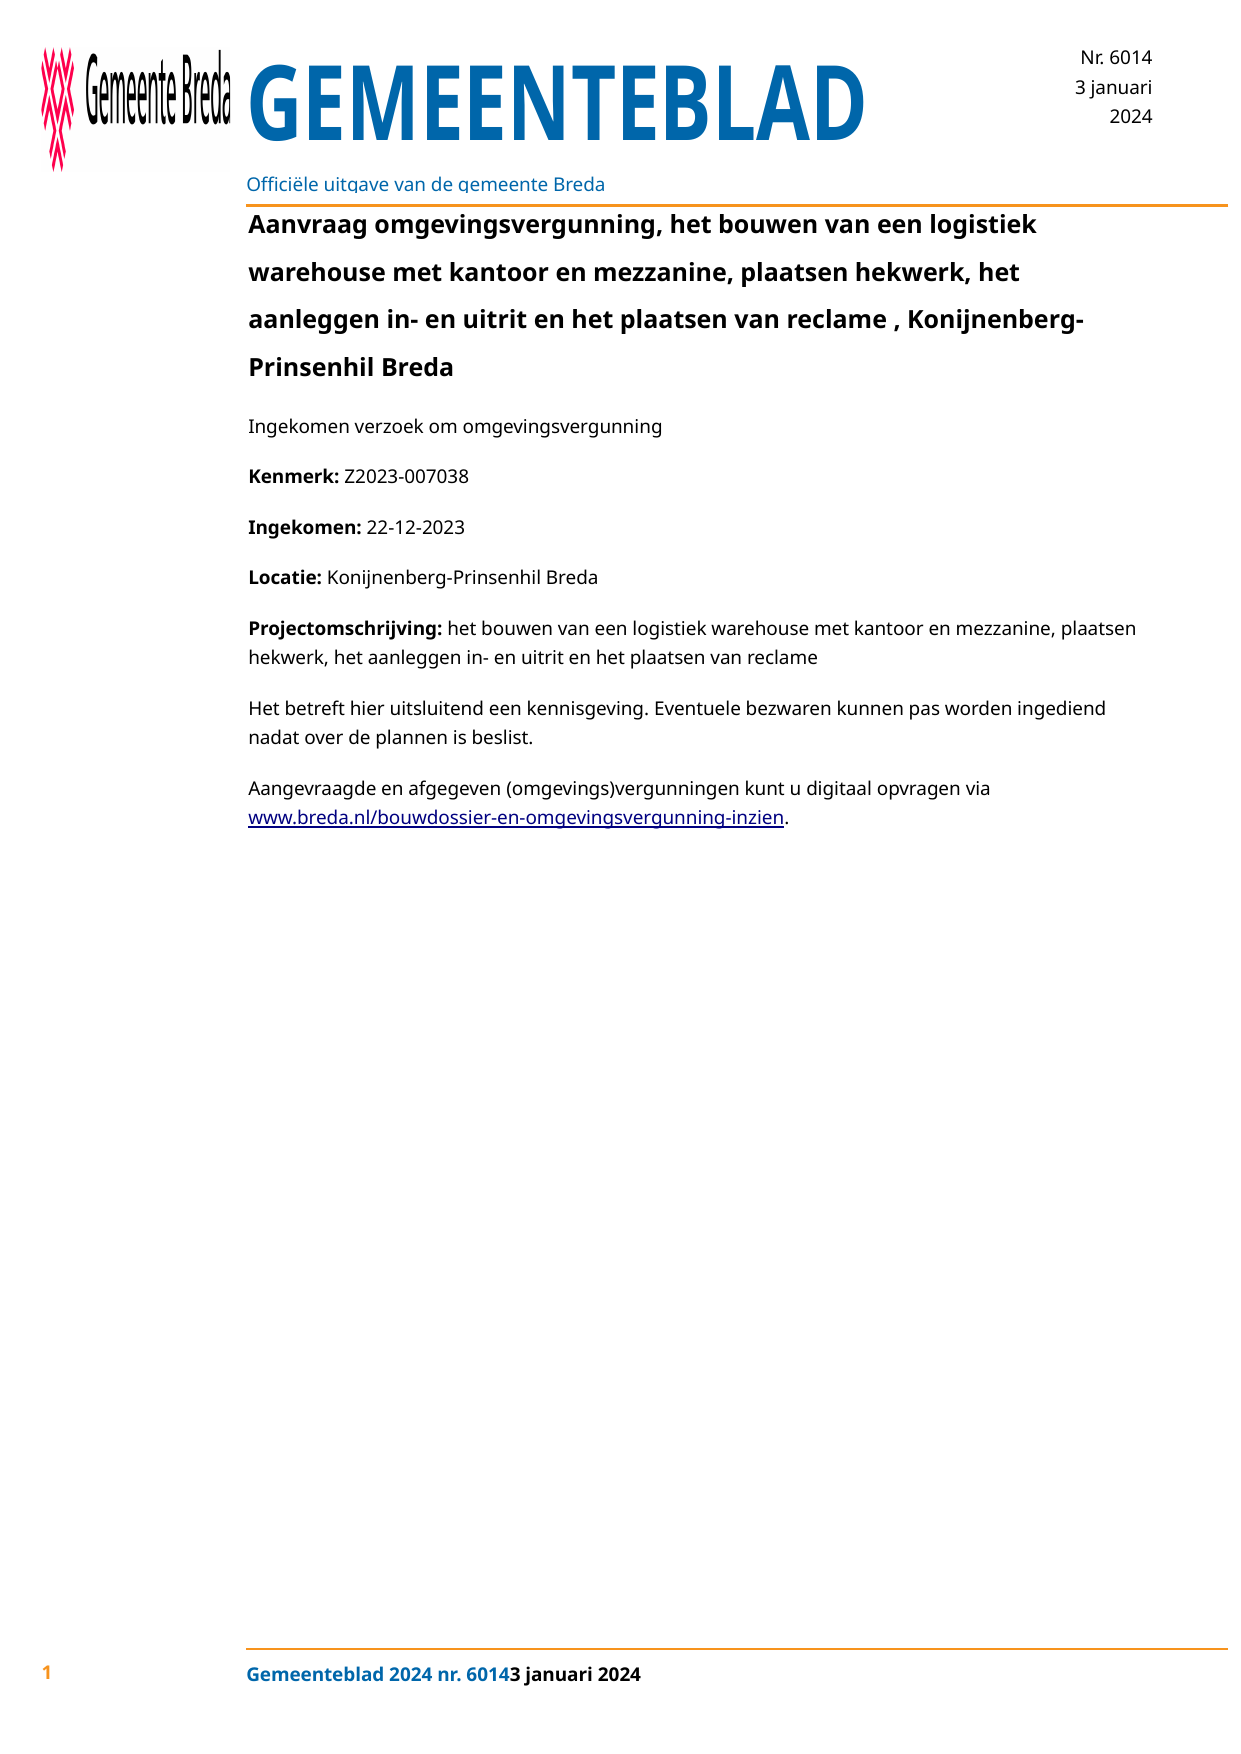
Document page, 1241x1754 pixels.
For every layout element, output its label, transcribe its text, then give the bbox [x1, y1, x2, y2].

text Kenmerk: Z2023-007038 [248, 463, 1152, 489]
text Projectomschrijving: het bouwen van een logistiek warehouse met kantoor en mezzanine, plaatsen hekwerk, het aanleggen in- en uitrit en het plaatsen van reclame [248, 615, 1152, 670]
text Aangevraagde en afgegeven (omgevings)vergunningen kunt u digitaal opvragen via www.breda.nl/bouwdossier-en-omgevingsvergunning-inzien. [248, 775, 1152, 830]
text Ingekomen: 22-12-2023 [248, 514, 1152, 540]
text Locatie: Konijnenberg-Prinsenhil Breda [248, 564, 1152, 590]
text Ingekomen verzoek om omgevingsvergunning [248, 413, 1152, 439]
text Aanvraag omgevingsvergunning, het bouwen van een logistiek warehouse met kantoor en mezzanine, plaatsen hekwerk, het aanleggen in- en uitrit en het plaatsen van reclame , Konijnenberg-Prinsenhil Breda [248, 207, 1152, 384]
text Het betreft hier uitsluitend een kennisgeving. Eventuele bezwaren kunnen pas worden ingediend nadat over de plannen is beslist. [248, 695, 1152, 750]
picture [41, 47, 231, 172]
